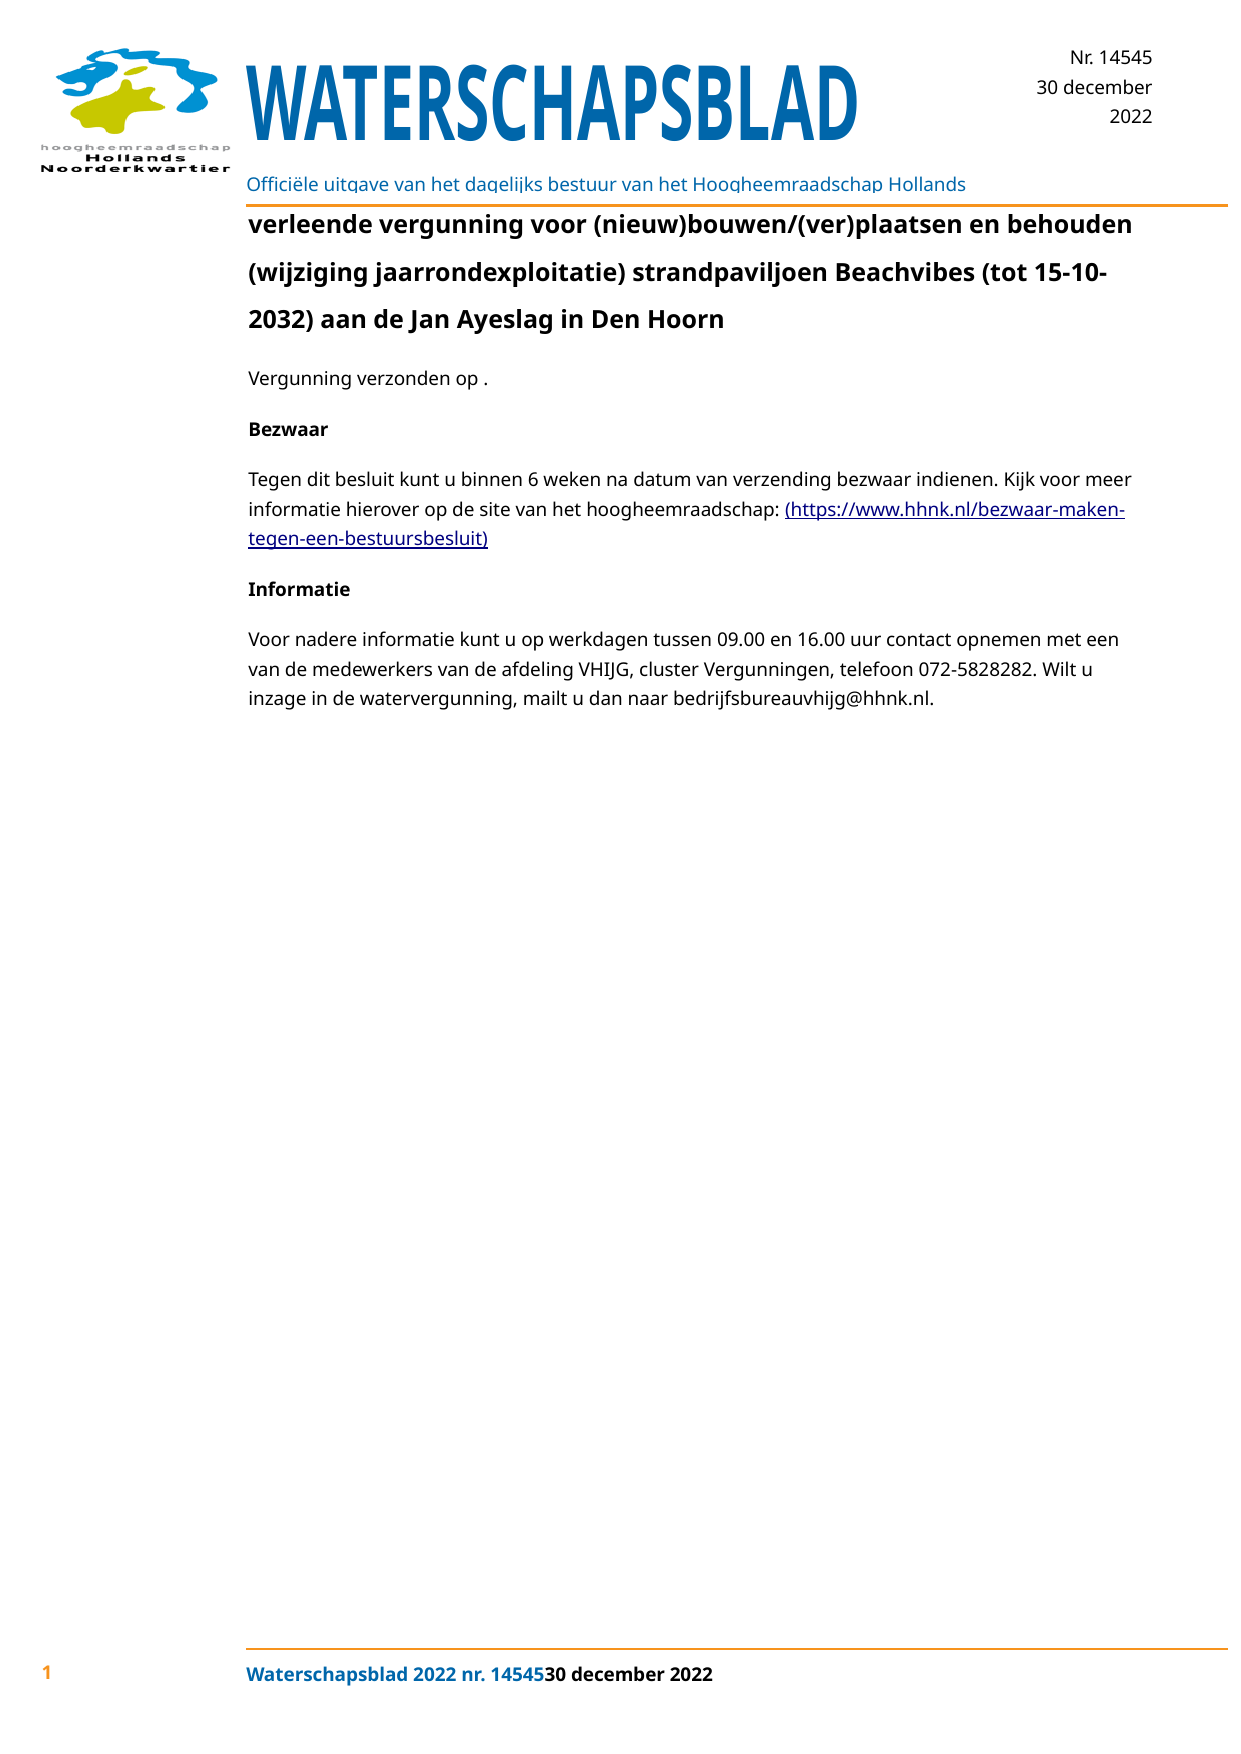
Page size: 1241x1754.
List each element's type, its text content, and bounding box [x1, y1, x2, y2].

text Tegen dit besluit kunt u binnen 6 weken na datum van verzending bezwaar indienen. Kijk voor meer informatie hierover op de site van het hoogheemraadschap: (https://www.hhnk.nl/bezwaar-maken-tegen-een-bestuursbesluit) [248, 466, 1152, 551]
text Vergunning verzonden op . [248, 366, 1152, 391]
text Voor nadere informatie kunt u op werkdagen tussen 09.00 en 16.00 uur contact opnemen met een van de medewerkers van de afdeling VHIJG, cluster Vergunningen, telefoon 072-5828282. Wilt u inzage in de watervergunning, mailt u dan naar bedrijfsbureauvhijg@hhnk.nl. [248, 626, 1152, 711]
text Informatie [248, 576, 1152, 602]
text Bezwaar [248, 416, 1152, 442]
text verleende vergunning voor (nieuw)bouwen/(ver)plaatsen en behouden (wijziging jaarrondexploitatie) strandpaviljoen Beachvibes (tot 15-10-2032) aan de Jan Ayeslag in Den Hoorn [248, 207, 1152, 336]
picture [41, 47, 231, 172]
